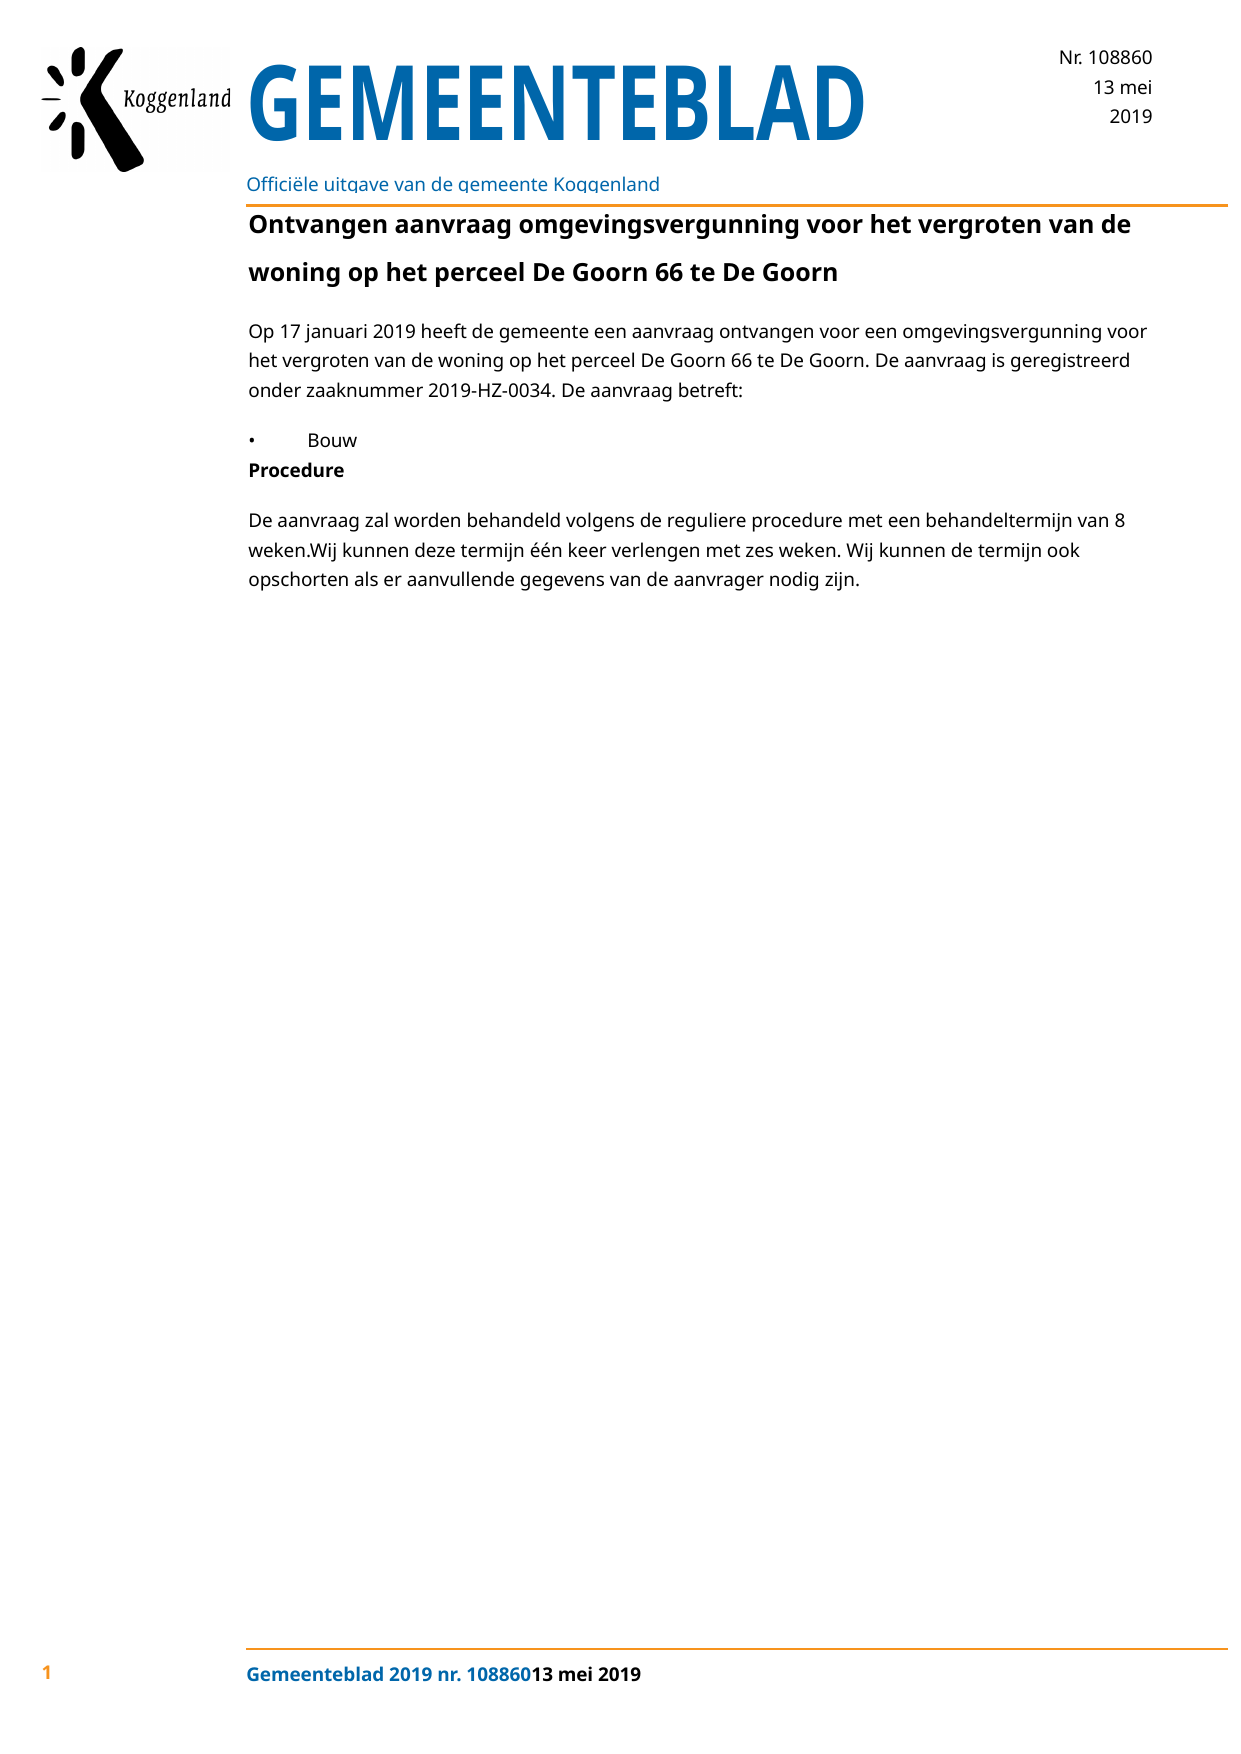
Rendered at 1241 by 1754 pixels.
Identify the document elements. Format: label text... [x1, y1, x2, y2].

picture [41, 47, 231, 172]
text De aanvraag zal worden behandeld volgens de reguliere procedure met een behandeltermijn van 8 weken.Wij kunnen deze termijn één keer verlengen met zes weken. Wij kunnen de termijn ook opschorten als er aanvullende gegevens van de aanvrager nodig zijn. [248, 507, 1152, 592]
text Op 17 januari 2019 heeft de gemeente een aanvraag ontvangen voor een omgevingsvergunning voor het vergroten van de woning op het perceel De Goorn 66 te De Goorn. De aanvraag is geregistreerd onder zaaknummer 2019-HZ-0034. De aanvraag betreft: [248, 318, 1152, 403]
list Bouw [248, 427, 1152, 453]
text Ontvangen aanvraag omgevingsvergunning voor het vergroten van de woning op het perceel De Goorn 66 te De Goorn [248, 207, 1152, 288]
text Procedure [248, 457, 1152, 483]
